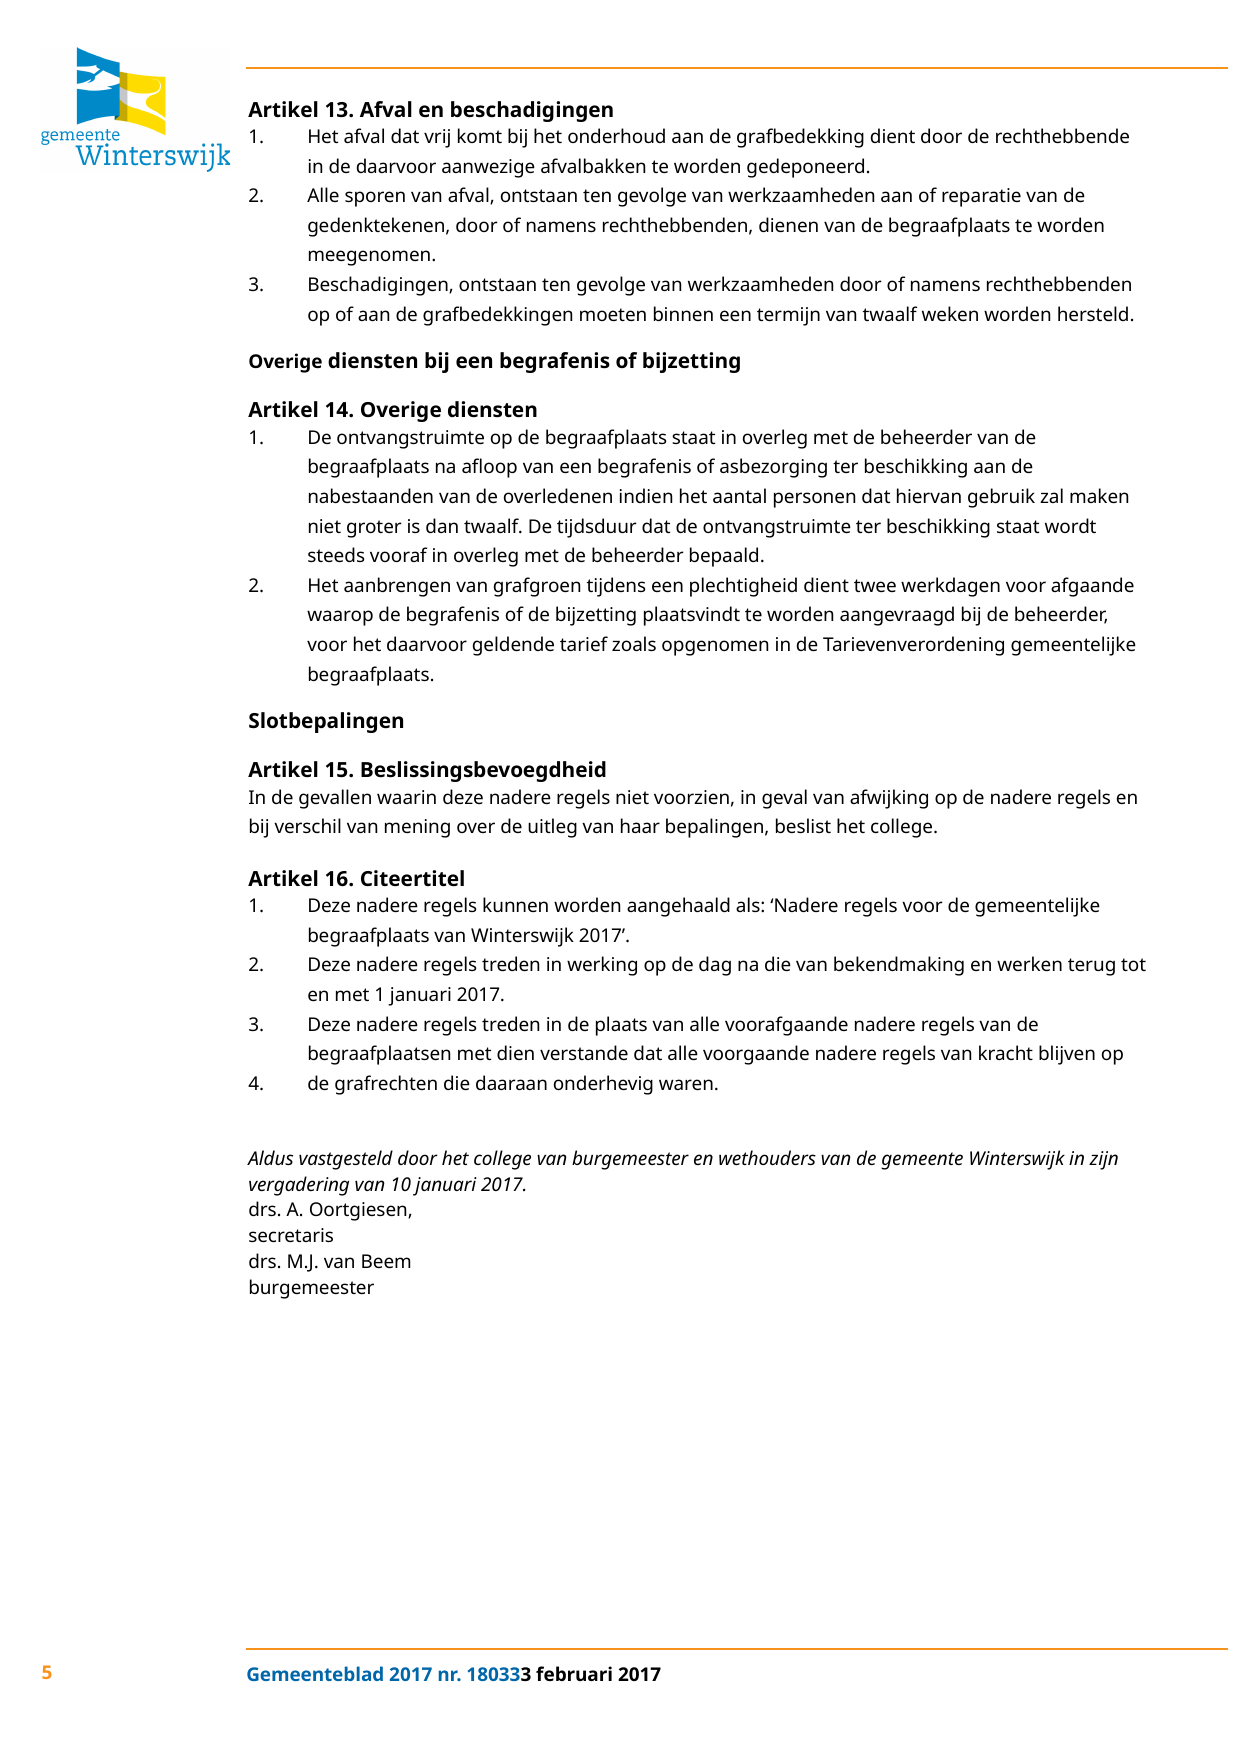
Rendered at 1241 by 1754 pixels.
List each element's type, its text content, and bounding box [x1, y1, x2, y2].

picture [41, 47, 231, 172]
list Alle sporen van afval, ontstaan ten gevolge van werkzaamheden aan of reparatie van de gedenktekenen, door of namens rechthebbenden, dienen van de begraafplaats te worden meegenomen. [248, 182, 1152, 267]
list De ontvangstruimte op de begraafplaats staat in overleg met de beheerder van de begraafplaats na afloop van een begrafenis of asbezorging ter beschikking aan de nabestaanden van de overledenen indien het aantal personen dat hiervan gebruik zal maken niet groter is dan twaalf. De tijdsduur dat de ontvangstruimte ter beschikking staat wordt steeds vooraf in overleg met de beheerder bepaald. [248, 424, 1152, 568]
list Het afval dat vrij komt bij het onderhoud aan de grafbedekking dient door de rechthebbende in de daarvoor aanwezige afvalbakken te worden gedeponeerd. [248, 123, 1152, 178]
list de grafrechten die daaraan onderhevig waren. [248, 1070, 1152, 1096]
list Deze nadere regels treden in werking op de dag na die van bekendmaking en werken terug tot en met 1 januari 2017. [248, 952, 1152, 1007]
picture [225, 153, 231, 162]
list Beschadigingen, ontstaan ten gevolge van werkzaamheden door of namens rechthebbenden op of aan de grafbedekkingen moeten binnen een termijn van twaalf weken worden hersteld. [248, 271, 1152, 326]
text Overige diensten bij een begrafenis of bijzetting [248, 346, 1152, 375]
list Deze nadere regels treden in de plaats van alle voorafgaande nadere regels van de begraafplaatsen met dien verstande dat alle voorgaande nadere regels van kracht blijven op [248, 1011, 1152, 1066]
list Deze nadere regels kunnen worden aangehaald als: ‘Nadere regels voor de gemeentelijke begraafplaats van Winterswijk 2017’. [248, 892, 1152, 948]
text In de gevallen waarin deze nadere regels niet voorzien, in geval van afwijking op de nadere regels en bij verschil van mening over de uitleg van haar bepalingen, beslist het college. [248, 784, 1152, 839]
text burgemeester [248, 1274, 1152, 1299]
text Artikel 15. Beslissingsbevoegdheid [248, 756, 1152, 784]
text drs. M.J. van Beem [248, 1248, 1152, 1274]
text Artikel 13. Afval en beschadigingen [248, 95, 1152, 123]
text Artikel 16. Citeertitel [248, 864, 1152, 892]
list Het aanbrengen van grafgroen tijdens een plechtigheid dient twee werkdagen voor afgaande waarop de begrafenis of de bijzetting plaatsvindt te worden aangevraagd bij de beheerder, voor het daarvoor geldende tarief zoals opgenomen in de Tarievenverordening gemeentelijke begraafplaats. [248, 572, 1152, 686]
text Artikel 14. Overige diensten [248, 396, 1152, 424]
text Slotbepalingen [248, 706, 1152, 735]
text secretaris [248, 1222, 1152, 1248]
text drs. A. Oortgiesen, [248, 1197, 1152, 1222]
text Aldus vastgesteld door het college van burgemeester en wethouders van de gemeente Winterswijk in zijn vergadering van 10 januari 2017. [248, 1145, 1152, 1197]
